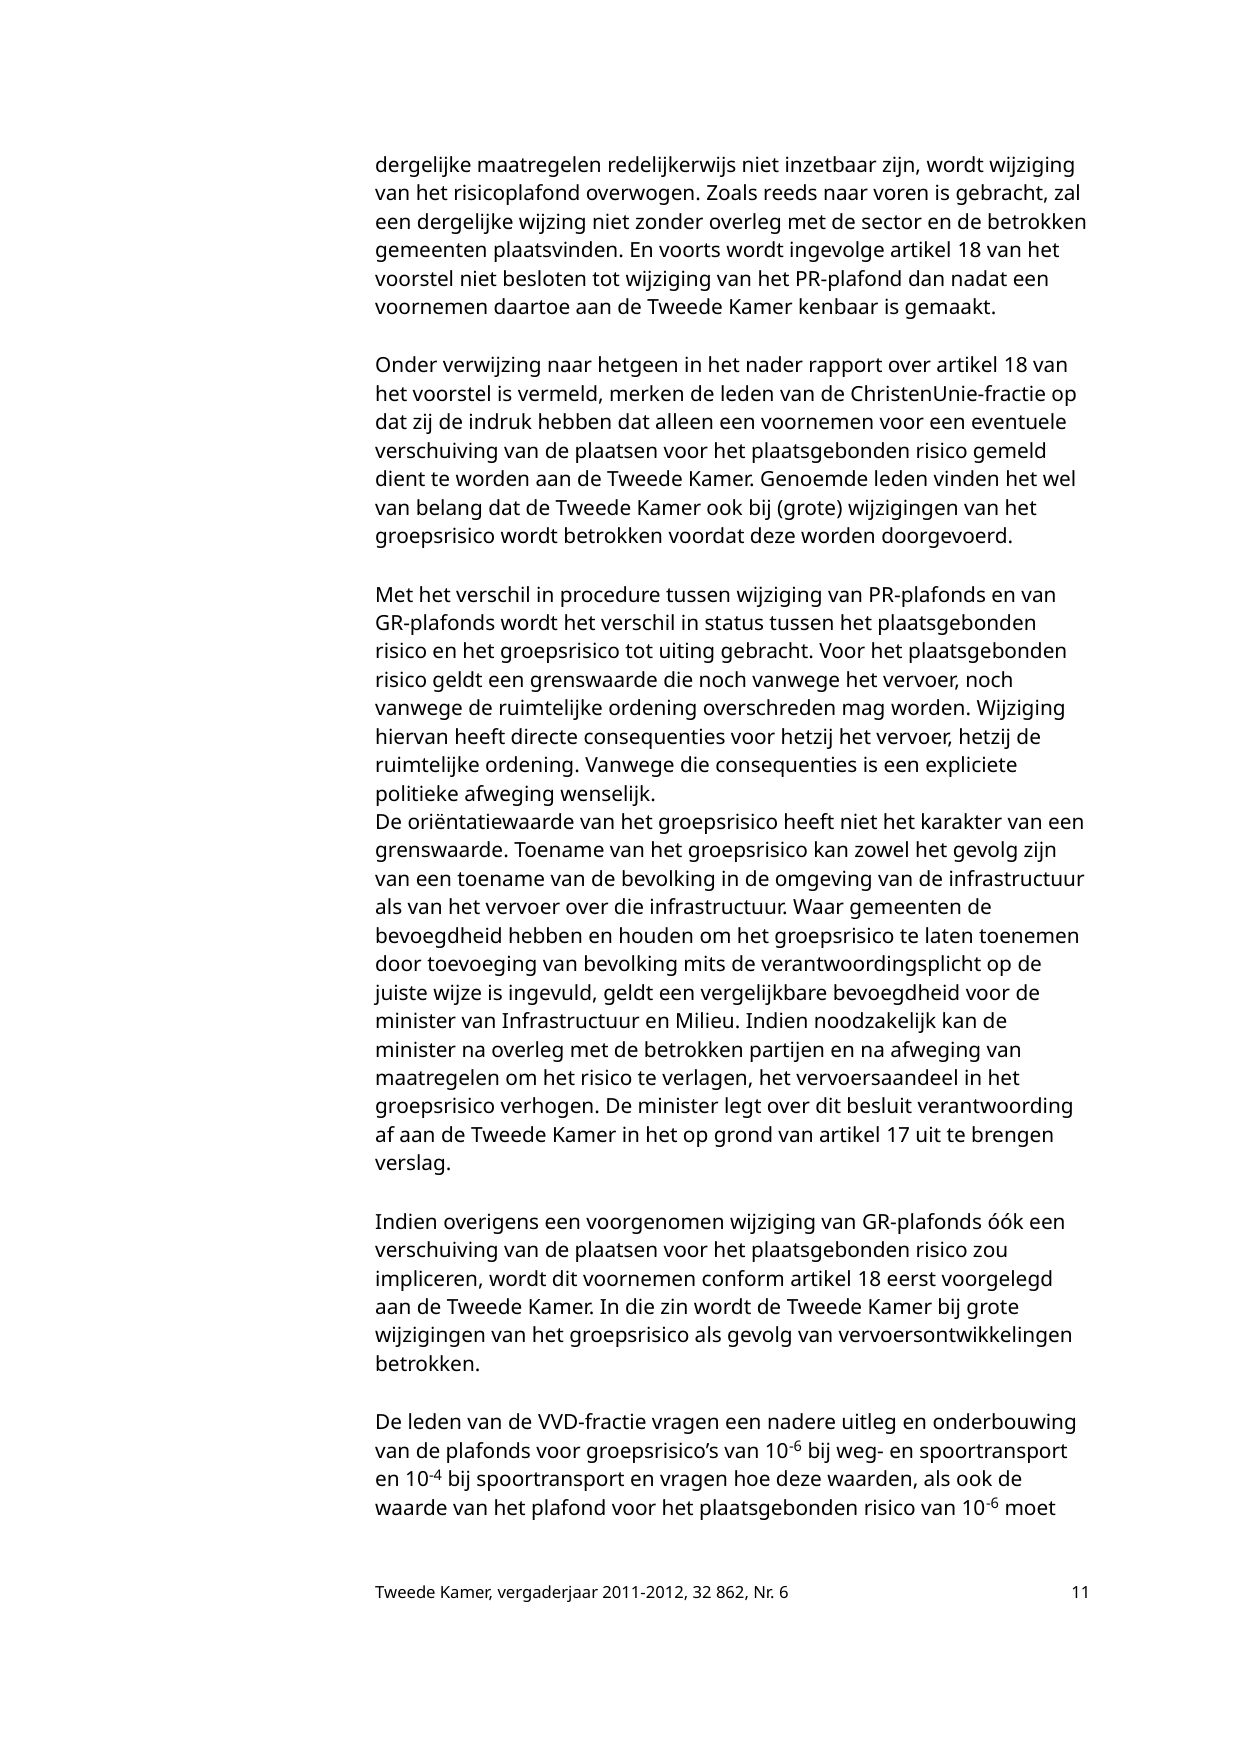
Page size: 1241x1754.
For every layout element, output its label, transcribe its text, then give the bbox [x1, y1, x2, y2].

text De leden van de VVD-fractie vragen een nadere uitleg en onderbouwing van de plafonds voor groepsrisico’s van 10-6 bij weg- en spoortransport en 10-4 bij spoortransport en vragen hoe deze waarden, als ook de waarde van het plafond voor het plaatsgebonden risico van 10-6 moet [375, 1407, 1090, 1521]
text Met het verschil in procedure tussen wijziging van PR-plafonds en van GR-plafonds wordt het verschil in status tussen het plaatsgebonden risico en het groepsrisico tot uiting gebracht. Voor het plaatsgebonden risico geldt een grenswaarde die noch vanwege het vervoer, noch vanwege de ruimtelijke ordening overschreden mag worden. Wijziging hiervan heeft directe consequenties voor hetzij het vervoer, hetzij de ruimtelijke ordening. Vanwege die consequenties is een expliciete politieke afweging wenselijk. [375, 580, 1090, 807]
text Onder verwijzing naar hetgeen in het nader rapport over artikel 18 van het voorstel is vermeld, merken de leden van de ChristenUnie-fractie op dat zij de indruk hebben dat alleen een voornemen voor een eventuele verschuiving van de plaatsen voor het plaatsgebonden risico gemeld dient te worden aan de Tweede Kamer. Genoemde leden vinden het wel van belang dat de Tweede Kamer ook bij (grote) wijzigingen van het groepsrisico wordt betrokken voordat deze worden doorgevoerd. [375, 351, 1090, 550]
text dergelijke maatregelen redelijkerwijs niet inzetbaar zijn, wordt wijziging van het risicoplafond overwogen. Zoals reeds naar voren is gebracht, zal een dergelijke wijzing niet zonder overleg met de sector en de betrokken gemeenten plaatsvinden. En voorts wordt ingevolge artikel 18 van het voorstel niet besloten tot wijziging van het PR-plafond dan nadat een voornemen daartoe aan de Tweede Kamer kenbaar is gemaakt. [375, 150, 1090, 321]
text De oriëntatiewaarde van het groepsrisico heeft niet het karakter van een grenswaarde. Toename van het groepsrisico kan zowel het gevolg zijn van een toename van de bevolking in de omgeving van de infrastructuur als van het vervoer over die infrastructuur. Waar gemeenten de bevoegdheid hebben en houden om het groepsrisico te laten toenemen door toevoeging van bevolking mits de verantwoordingsplicht op de juiste wijze is ingevuld, geldt een vergelijkbare bevoegdheid voor de minister van Infrastructuur en Milieu. Indien noodzakelijk kan de minister na overleg met de betrokken partijen en na afweging van maatregelen om het risico te verlagen, het vervoersaandeel in het groepsrisico verhogen. De minister legt over dit besluit verantwoording af aan de Tweede Kamer in het op grond van artikel 17 uit te brengen verslag. [375, 807, 1090, 1177]
text Indien overigens een voorgenomen wijziging van GR-plafonds óók een verschuiving van de plaatsen voor het plaatsgebonden risico zou impliceren, wordt dit voornemen conform artikel 18 eerst voorgelegd aan de Tweede Kamer. In die zin wordt de Tweede Kamer bij grote wijzigingen van het groepsrisico als gevolg van vervoersontwikkelingen betrokken. [375, 1207, 1090, 1377]
